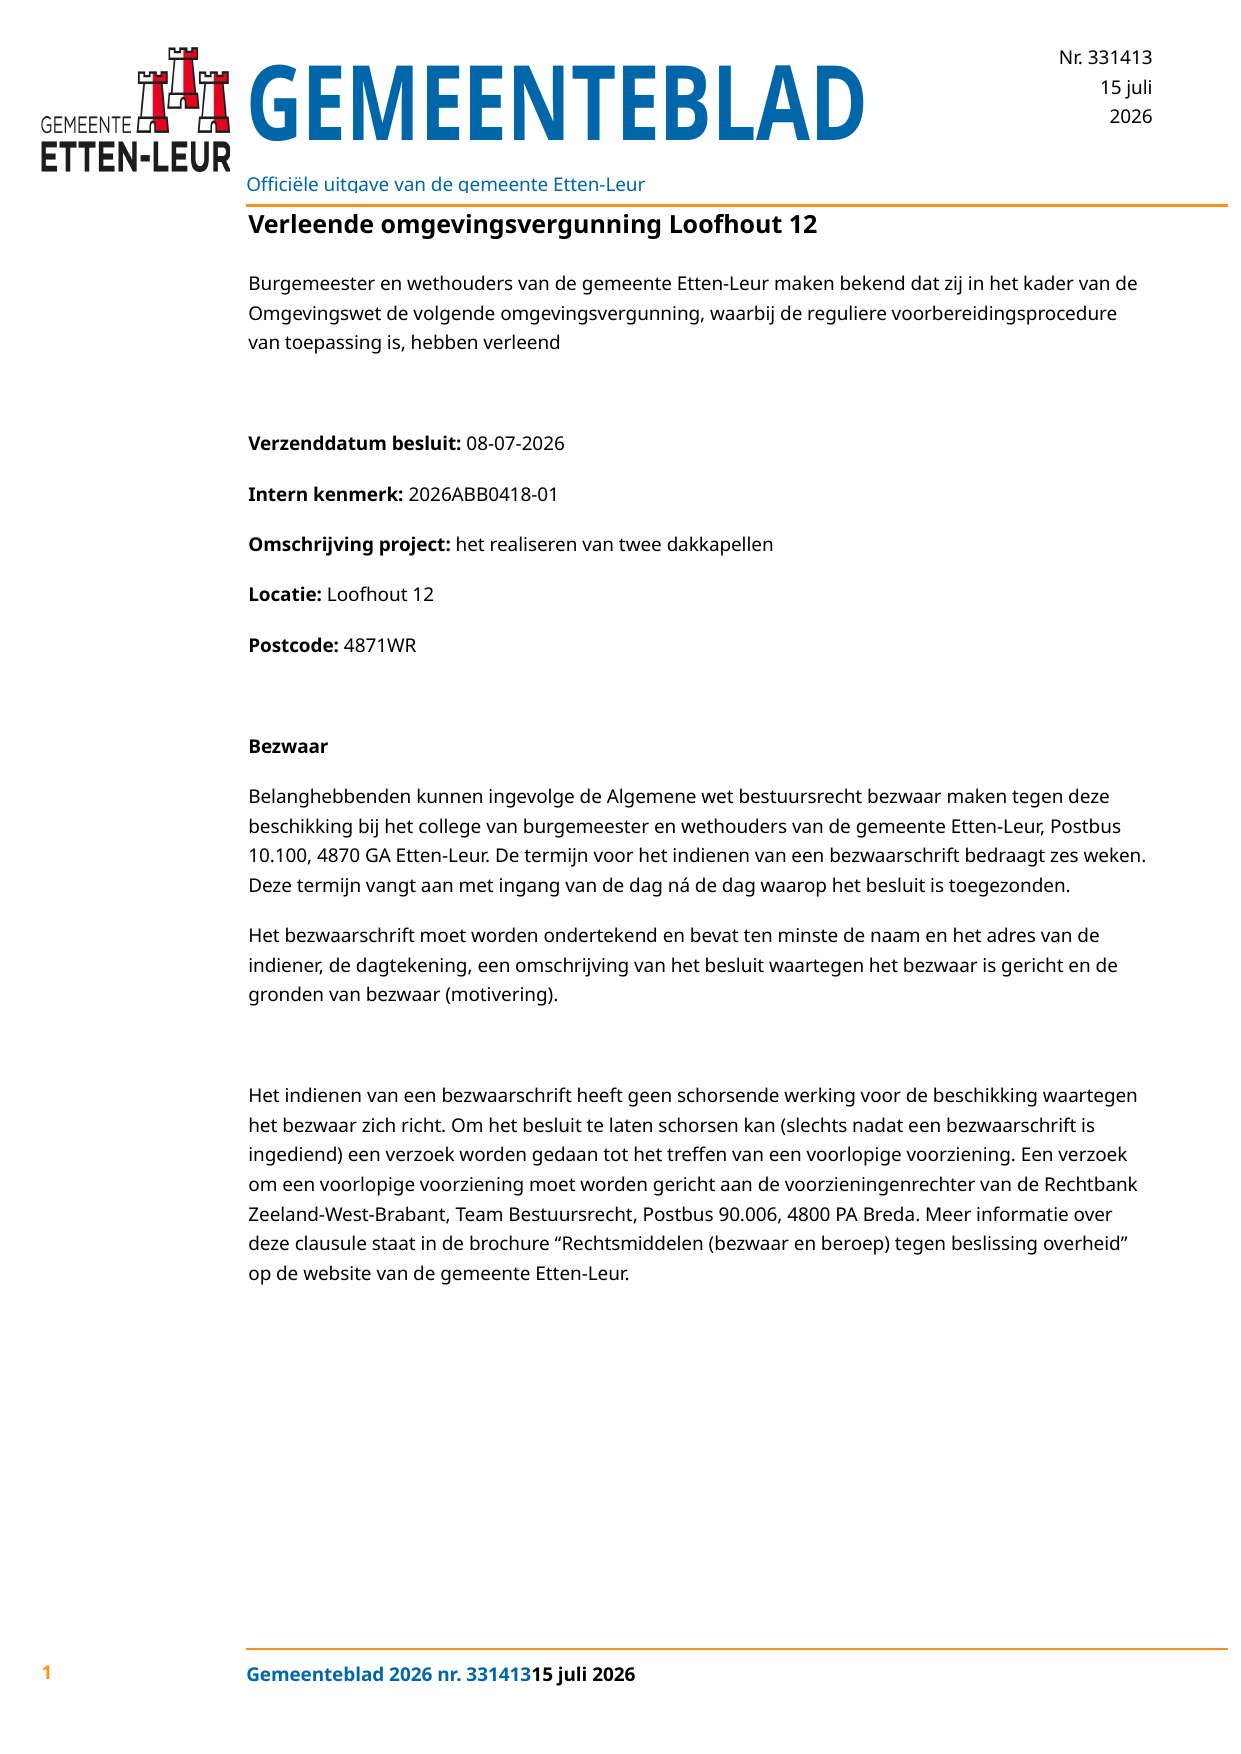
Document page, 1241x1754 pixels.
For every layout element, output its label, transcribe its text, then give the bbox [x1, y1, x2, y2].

text Verzenddatum besluit: 08-07-2026 [248, 430, 1152, 456]
text Locatie: Loofhout 12 [248, 582, 1152, 607]
text Het indienen van een bezwaarschrift heeft geen schorsende werking voor de beschikking waartegen het bezwaar zich richt. Om het besluit te laten schorsen kan (slechts nadat een bezwaarschrift is ingediend) een verzoek worden gedaan tot het treffen van een voorlopige voorziening. Een verzoek om een voorlopige voorziening moet worden gericht aan de voorzieningenrechter van de Rechtbank Zeeland-West-Brabant, Team Bestuursrecht, Postbus 90.006, 4800 PA Breda. Meer informatie over deze clausule staat in de brochure “Rechtsmiddelen (bezwaar en beroep) tegen beslissing overheid” op de website van de gemeente Etten-Leur. [248, 1082, 1152, 1286]
text Omschrijving project: het realiseren van twee dakkapellen [248, 531, 1152, 557]
text Postcode: 4871WR [248, 632, 1152, 658]
text Verleende omgevingsvergunning Loofhout 12 [248, 207, 1152, 241]
text Bezwaar [248, 733, 1152, 758]
text Het bezwaarschrift moet worden ondertekend en bevat ten minste de naam en het adres van de indiener, de dagtekening, een omschrijving van het besluit waartegen het bezwaar is gericht en de gronden van bezwaar (motivering). [248, 922, 1152, 1007]
text Belanghebbenden kunnen ingevolge de Algemene wet bestuursrecht bezwaar maken tegen deze beschikking bij het college van burgemeester en wethouders van de gemeente Etten-Leur, Postbus 10.100, 4870 GA Etten-Leur. De termijn voor het indienen van een bezwaarschrift bedraagt zes weken. Deze termijn vangt aan met ingang van de dag ná de dag waarop het besluit is toegezonden. [248, 783, 1152, 898]
text Intern kenmerk: 2026ABB0418-01 [248, 481, 1152, 506]
text Burgemeester en wethouders van de gemeente Etten-Leur maken bekend dat zij in het kader van de Omgevingswet de volgende omgevingsvergunning, waarbij de reguliere voorbereidingsprocedure van toepassing is, hebben verleend [248, 270, 1152, 355]
picture [41, 47, 231, 172]
